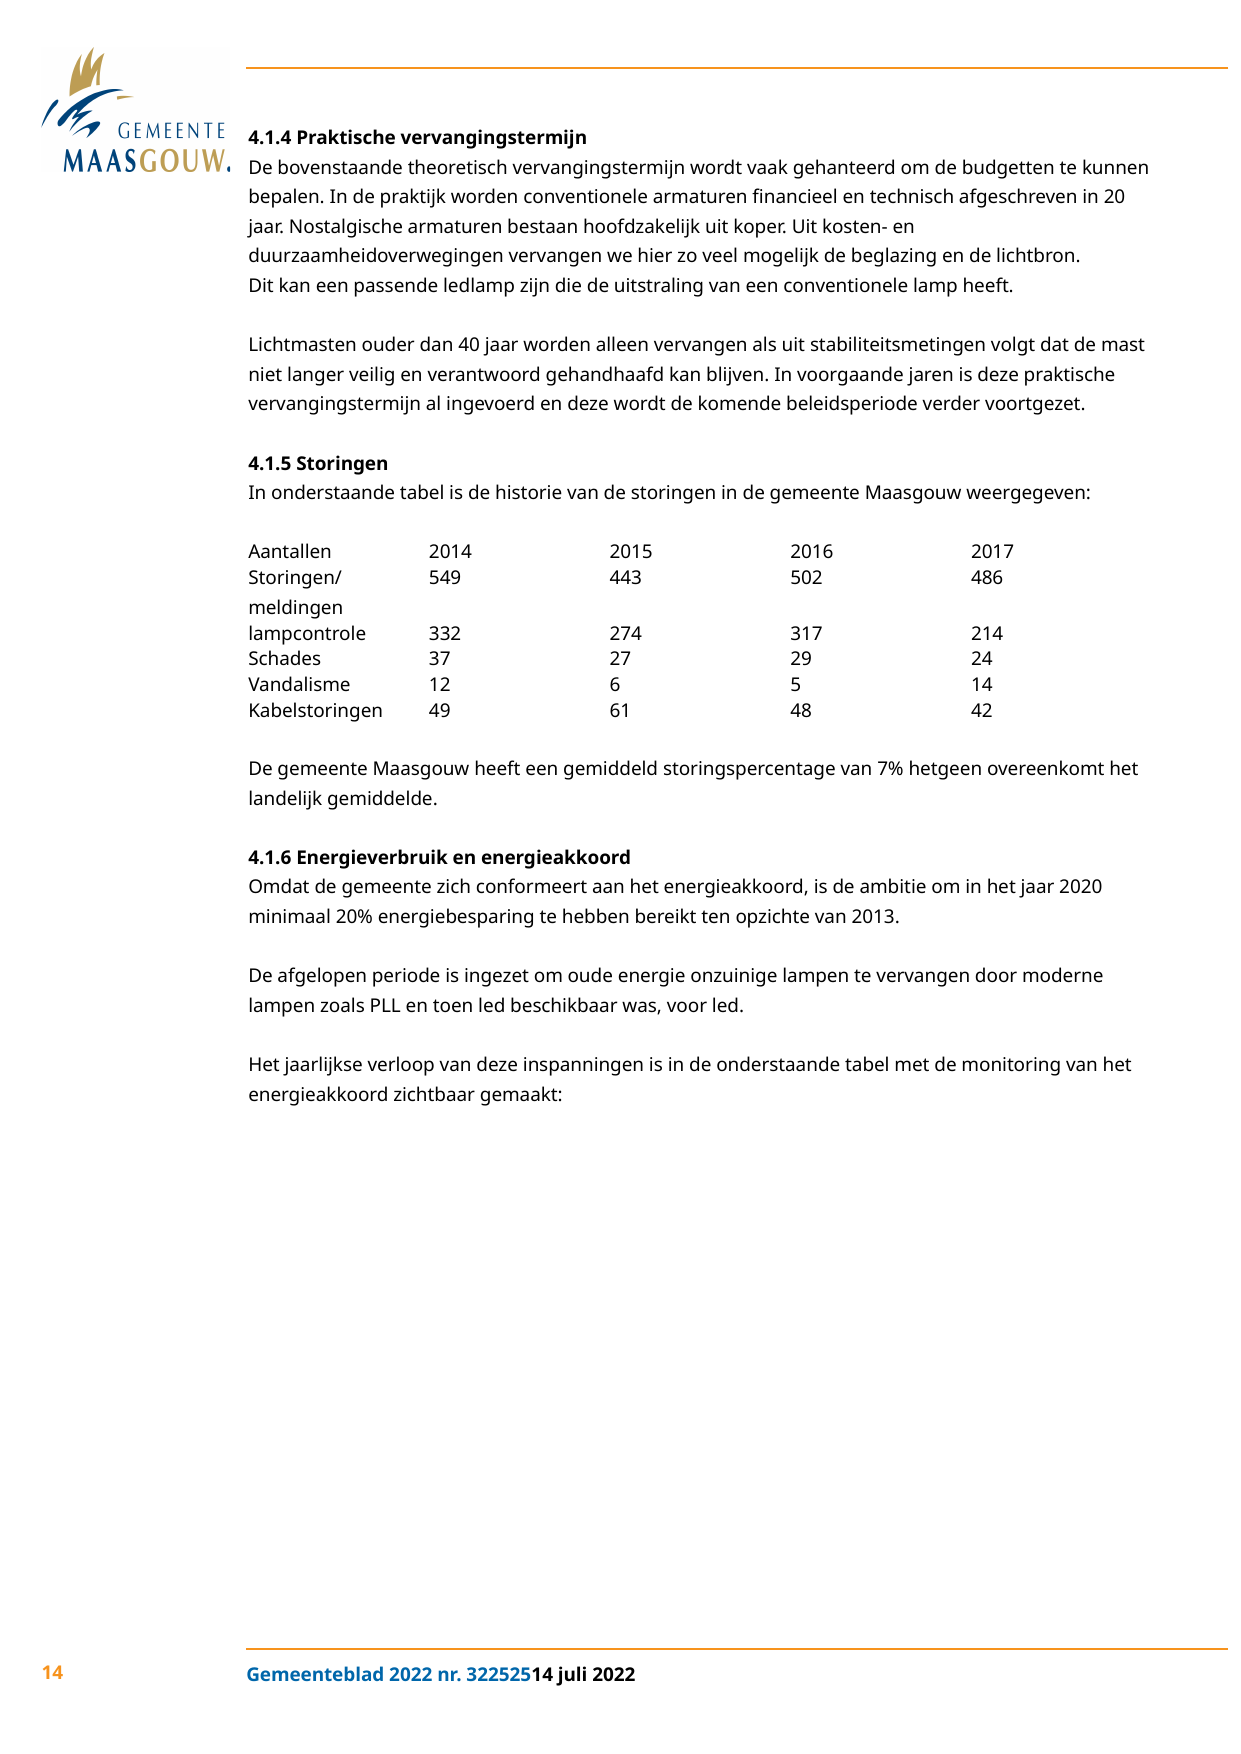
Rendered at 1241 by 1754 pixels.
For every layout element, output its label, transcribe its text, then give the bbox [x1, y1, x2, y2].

table_header Aantallen [248, 539, 429, 564]
table_cell 549 [429, 564, 609, 620]
table_cell 443 [609, 564, 790, 620]
table_header 2017 [971, 539, 1152, 564]
table_cell 27 [609, 645, 790, 671]
text De gemeente Maasgouw heeft een gemiddeld storingspercentage van 7% hetgeen overeenkomt het landelijk gemiddelde. [248, 755, 1152, 811]
table_cell 29 [790, 645, 971, 671]
text Dit kan een passende ledlamp zijn die de uitstraling van een conventionele lamp heeft. [248, 272, 1152, 298]
table_cell 37 [429, 645, 609, 671]
table_cell 48 [790, 697, 971, 723]
text 4.1.5 Storingen [248, 450, 1152, 476]
table_cell Kabelstoringen [248, 697, 429, 723]
table_cell 24 [971, 645, 1152, 671]
text 4.1.6 Energieverbruik en energieakkoord [248, 844, 1152, 870]
table_cell 12 [429, 671, 609, 697]
table_cell 332 [429, 620, 609, 645]
text De afgelopen periode is ingezet om oude energie onzuinige lampen te vervangen door moderne lampen zoals PLL en toen led beschikbaar was, voor led. [248, 962, 1152, 1018]
table_cell 6 [609, 671, 790, 697]
table_header 2015 [609, 539, 790, 564]
table_cell Vandalisme [248, 671, 429, 697]
picture [41, 47, 231, 172]
text Omdat de gemeente zich conformeert aan het energieakkoord, is de ambitie om in het jaar 2020 minimaal 20% energiebesparing te hebben bereikt ten opzichte van 2013. [248, 874, 1152, 929]
table_cell 49 [429, 697, 609, 723]
text Lichtmasten ouder dan 40 jaar worden alleen vervangen als uit stabiliteitsmetingen volgt dat de mast niet langer veilig en verantwoord gehandhaafd kan blijven. In voorgaande jaren is deze praktische vervangingstermijn al ingevoerd en deze wordt de komende beleidsperiode verder voortgezet. [248, 331, 1152, 416]
table_header 2016 [790, 539, 971, 564]
table_header 2014 [429, 539, 609, 564]
text De bovenstaande theoretisch vervangingstermijn wordt vaak gehanteerd om de budgetten te kunnen bepalen. In de praktijk worden conventionele armaturen financieel en technisch afgeschreven in 20 jaar. Nostalgische armaturen bestaan hoofdzakelijk uit koper. Uit kosten- en duurzaamheidoverwegingen vervangen we hier zo veel mogelijk de beglazing en de lichtbron. [248, 154, 1152, 268]
text In onderstaande tabel is de historie van de storingen in de gemeente Maasgouw weergegeven: [248, 479, 1152, 505]
table_cell 214 [971, 620, 1152, 645]
table_cell 61 [609, 697, 790, 723]
table_cell 486 [971, 564, 1152, 620]
text 4.1.4 Praktische vervangingstermijn [248, 124, 1152, 150]
text Het jaarlijkse verloop van deze inspanningen is in de onderstaande tabel met de monitoring van het energieakkoord zichtbaar gemaakt: [248, 1051, 1152, 1107]
table_cell Storingen/meldingen [248, 564, 429, 620]
table_cell lampcontrole [248, 620, 429, 645]
table_cell 502 [790, 564, 971, 620]
table_cell 5 [790, 671, 971, 697]
table_cell 274 [609, 620, 790, 645]
table_cell 317 [790, 620, 971, 645]
table_cell 14 [971, 671, 1152, 697]
table_cell 42 [971, 697, 1152, 723]
table_cell Schades [248, 645, 429, 671]
